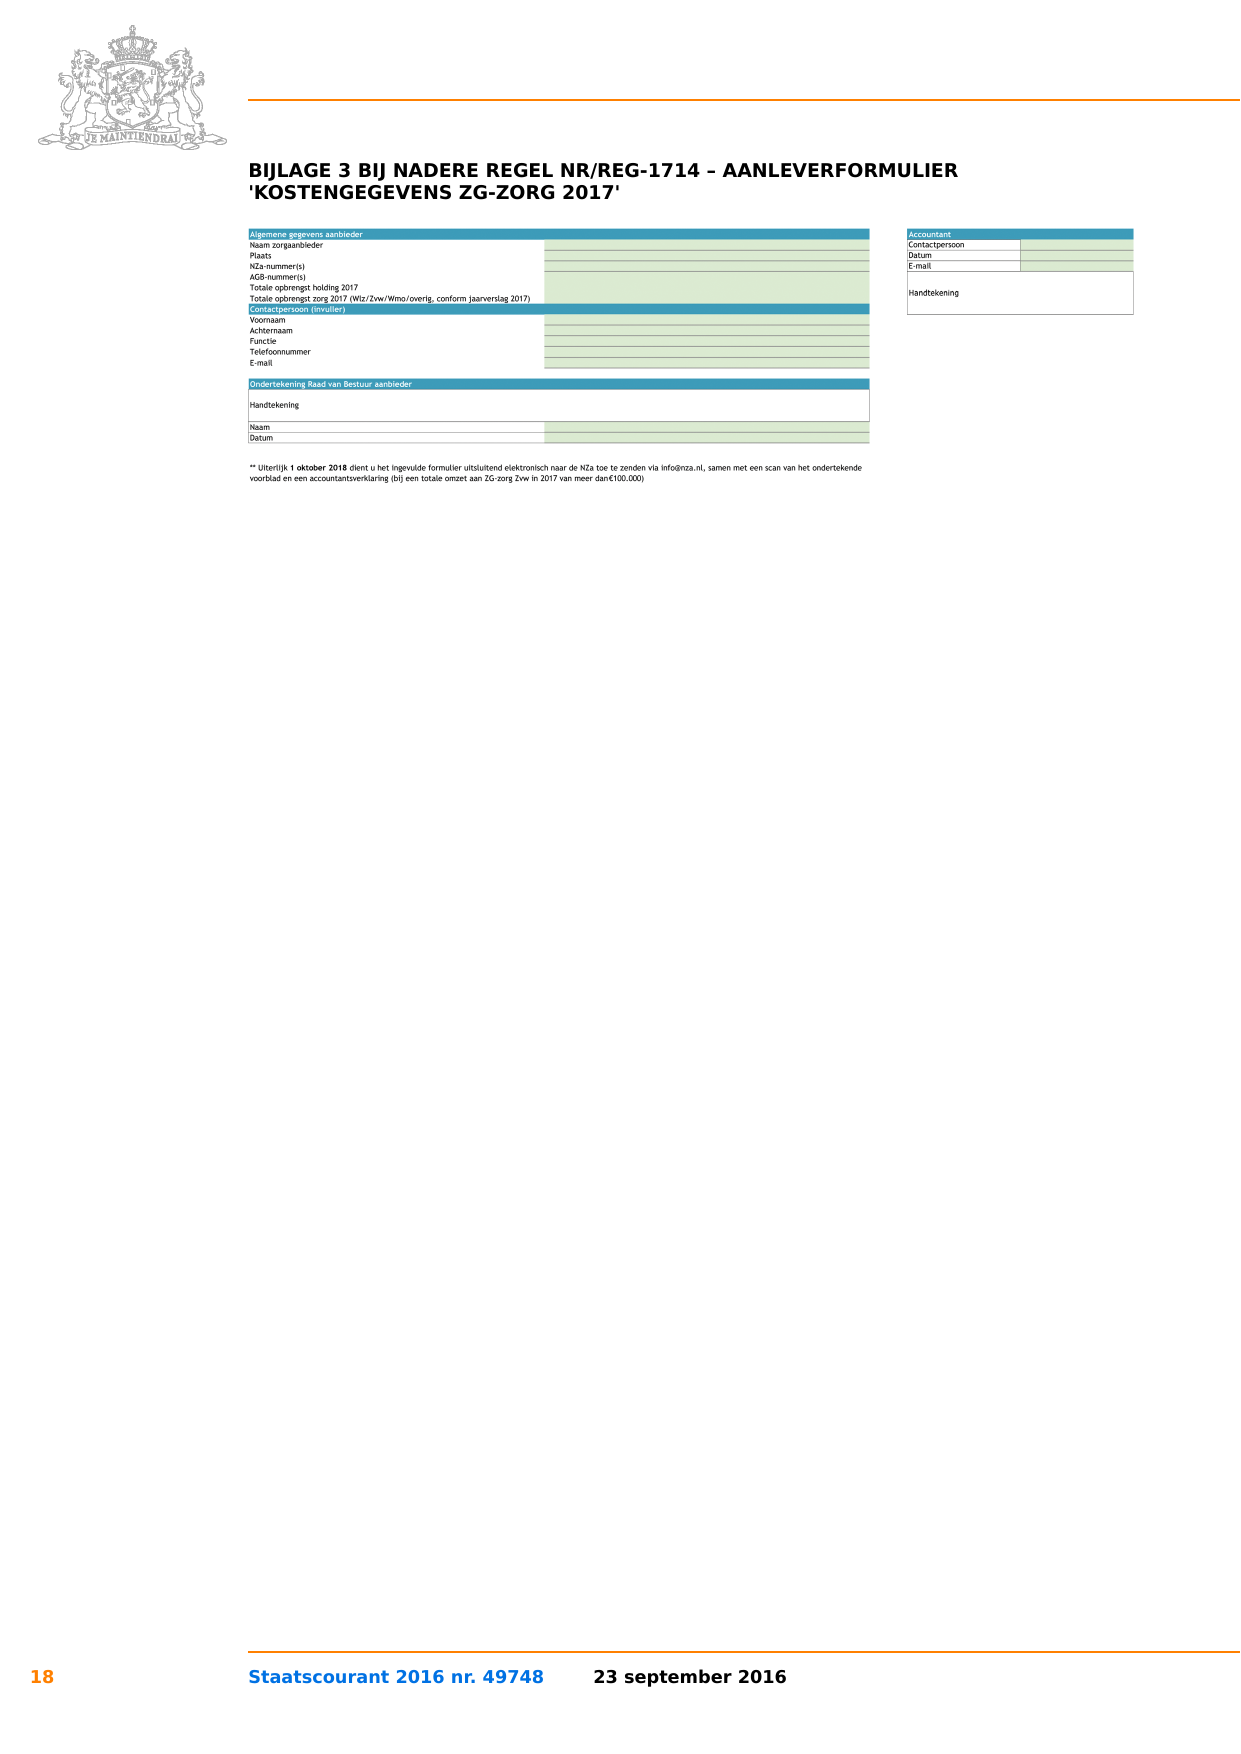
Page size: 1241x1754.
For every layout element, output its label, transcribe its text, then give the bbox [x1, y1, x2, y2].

picture [248, 228, 1134, 483]
subtitle BIJLAGE 3 BIJ NADERE REGEL NR/REG-1714 – AANLEVERFORMULIER 'KOSTENGEGEVENS ZG-ZORG 2017' [248, 160, 1163, 204]
picture [38, 25, 227, 150]
